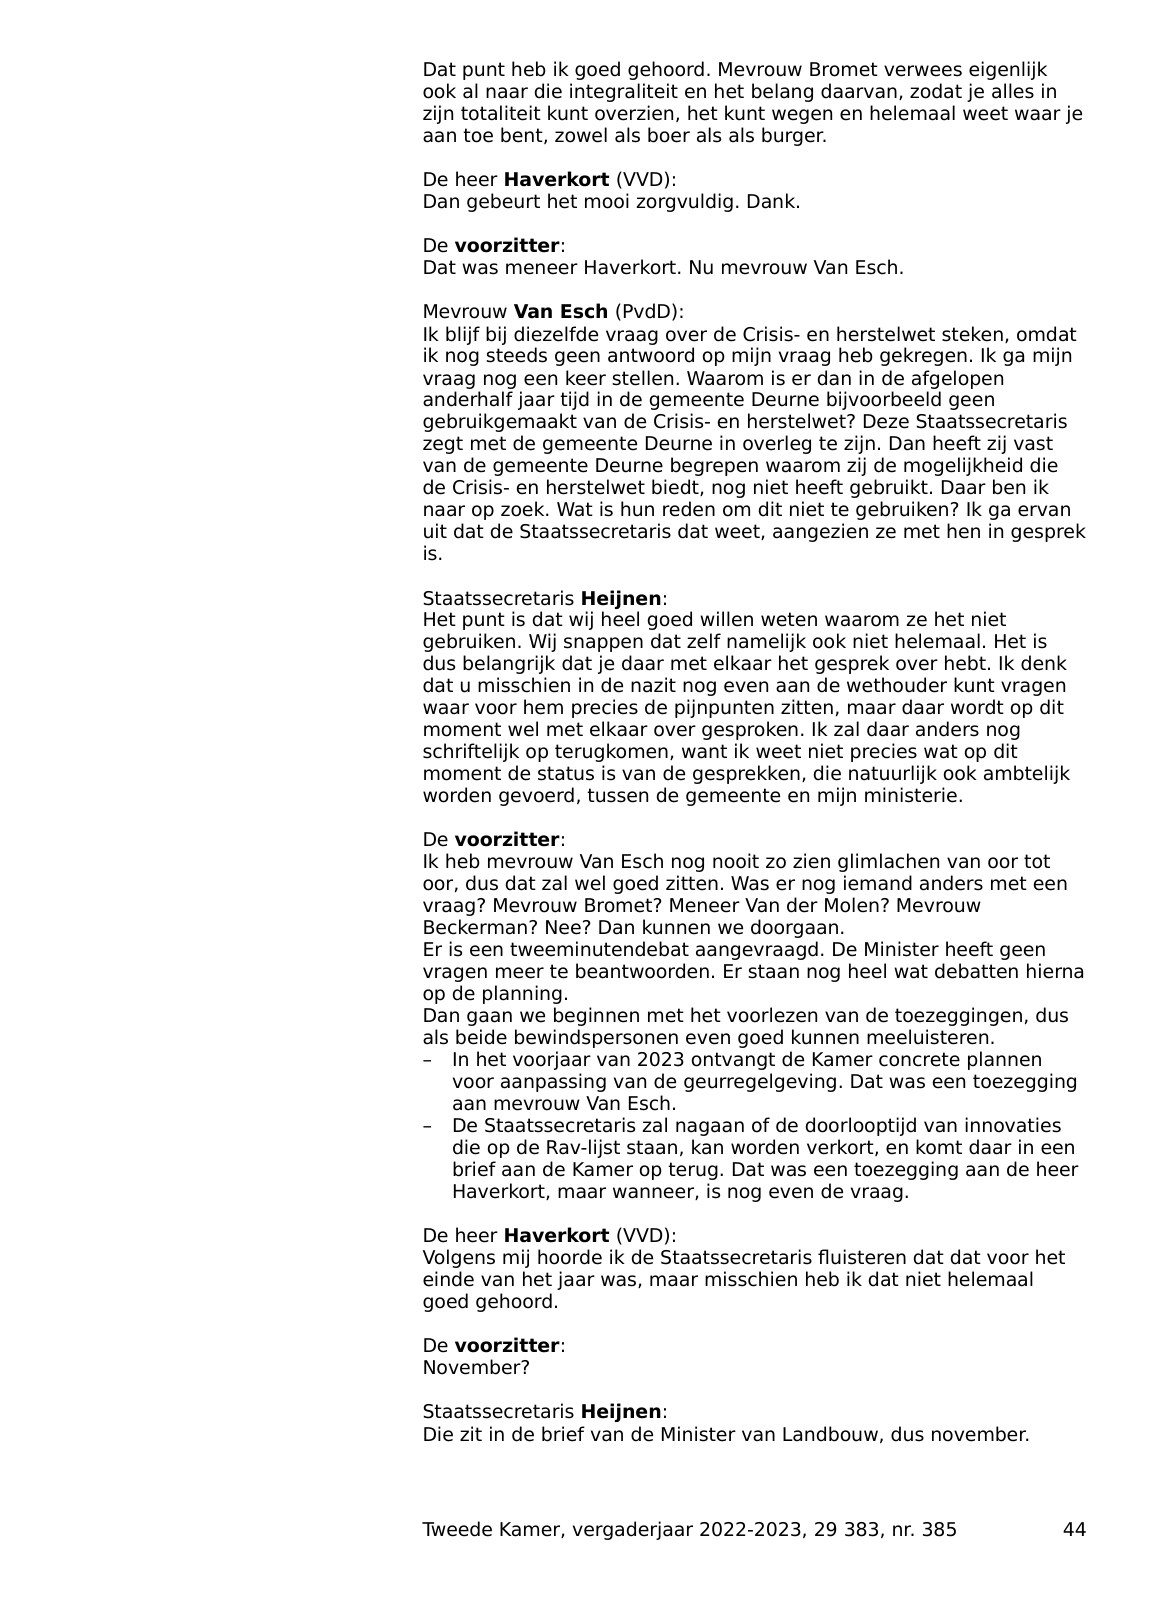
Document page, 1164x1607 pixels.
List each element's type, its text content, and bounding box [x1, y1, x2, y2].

text Dan gebeurt het mooi zorgvuldig. Dank. [422, 191, 1087, 213]
text Dat was meneer Haverkort. Nu mevrouw Van Esch. [422, 257, 1087, 279]
text Volgens mij hoorde ik de Staatssecretaris fluisteren dat dat voor het einde van het jaar was, maar misschien heb ik dat niet helemaal goed gehoord. [422, 1247, 1087, 1313]
text De heer Haverkort (VVD): [422, 169, 1087, 191]
text Dat punt heb ik goed gehoord. Mevrouw Bromet verwees eigenlijk ook al naar die integraliteit en het belang daarvan, zodat je alles in zijn totaliteit kunt overzien, het kunt wegen en helemaal weet waar je aan toe bent, zowel als boer als als burger. [422, 59, 1087, 147]
text Staatssecretaris Heijnen: [422, 587, 1087, 609]
text De voorzitter: [422, 829, 1087, 851]
text De voorzitter: [422, 235, 1087, 257]
text Die zit in de brief van de Minister van Landbouw, dus november. [422, 1423, 1087, 1445]
text Staatssecretaris Heijnen: [422, 1401, 1087, 1423]
text Mevrouw Van Esch (PvdD): [422, 301, 1087, 323]
text Ik heb mevrouw Van Esch nog nooit zo zien glimlachen van oor tot oor, dus dat zal wel goed zitten. Was er nog iemand anders met een vraag? Mevrouw Bromet? Meneer Van der Molen? Mevrouw Beckerman? Nee? Dan kunnen we doorgaan. [422, 851, 1087, 939]
text Ik blijf bij diezelfde vraag over de Crisis- en herstelwet steken, omdat ik nog steeds geen antwoord op mijn vraag heb gekregen. Ik ga mijn vraag nog een keer stellen. Waarom is er dan in de afgelopen anderhalf jaar tijd in de gemeente Deurne bijvoorbeeld geen gebruikgemaakt van de Crisis- en herstelwet? Deze Staatssecretaris zegt met de gemeente Deurne in overleg te zijn. Dan heeft zij vast van de gemeente Deurne begrepen waarom zij de mogelijkheid die de Crisis- en herstelwet biedt, nog niet heeft gebruikt. Daar ben ik naar op zoek. Wat is hun reden om dit niet te gebruiken? Ik ga ervan uit dat de Staatssecretaris dat weet, aangezien ze met hen in gesprek is. [422, 323, 1087, 565]
text November? [422, 1357, 1087, 1379]
text De voorzitter: [422, 1335, 1087, 1357]
text Dan gaan we beginnen met het voorlezen van de toezeggingen, dus als beide bewindspersonen even goed kunnen meeluisteren. [422, 1005, 1087, 1049]
text – In het voorjaar van 2023 ontvangt de Kamer concrete plannen voor aanpassing van de geurregelgeving. Dat was een toezegging aan mevrouw Van Esch. [422, 1049, 1087, 1115]
text De heer Haverkort (VVD): [422, 1225, 1087, 1247]
text – De Staatssecretaris zal nagaan of de doorlooptijd van innovaties die op de Rav-lijst staan, kan worden verkort, en komt daar in een brief aan de Kamer op terug. Dat was een toezegging aan de heer Haverkort, maar wanneer, is nog even de vraag. [422, 1115, 1087, 1203]
text Het punt is dat wij heel goed willen weten waarom ze het niet gebruiken. Wij snappen dat zelf namelijk ook niet helemaal. Het is dus belangrijk dat je daar met elkaar het gesprek over hebt. Ik denk dat u misschien in de nazit nog even aan de wethouder kunt vragen waar voor hem precies de pijnpunten zitten, maar daar wordt op dit moment wel met elkaar over gesproken. Ik zal daar anders nog schriftelijk op terugkomen, want ik weet niet precies wat op dit moment de status is van de gesprekken, die natuurlijk ook ambtelijk worden gevoerd, tussen de gemeente en mijn ministerie. [422, 609, 1087, 807]
text Er is een tweeminutendebat aangevraagd. De Minister heeft geen vragen meer te beantwoorden. Er staan nog heel wat debatten hierna op de planning. [422, 939, 1087, 1005]
